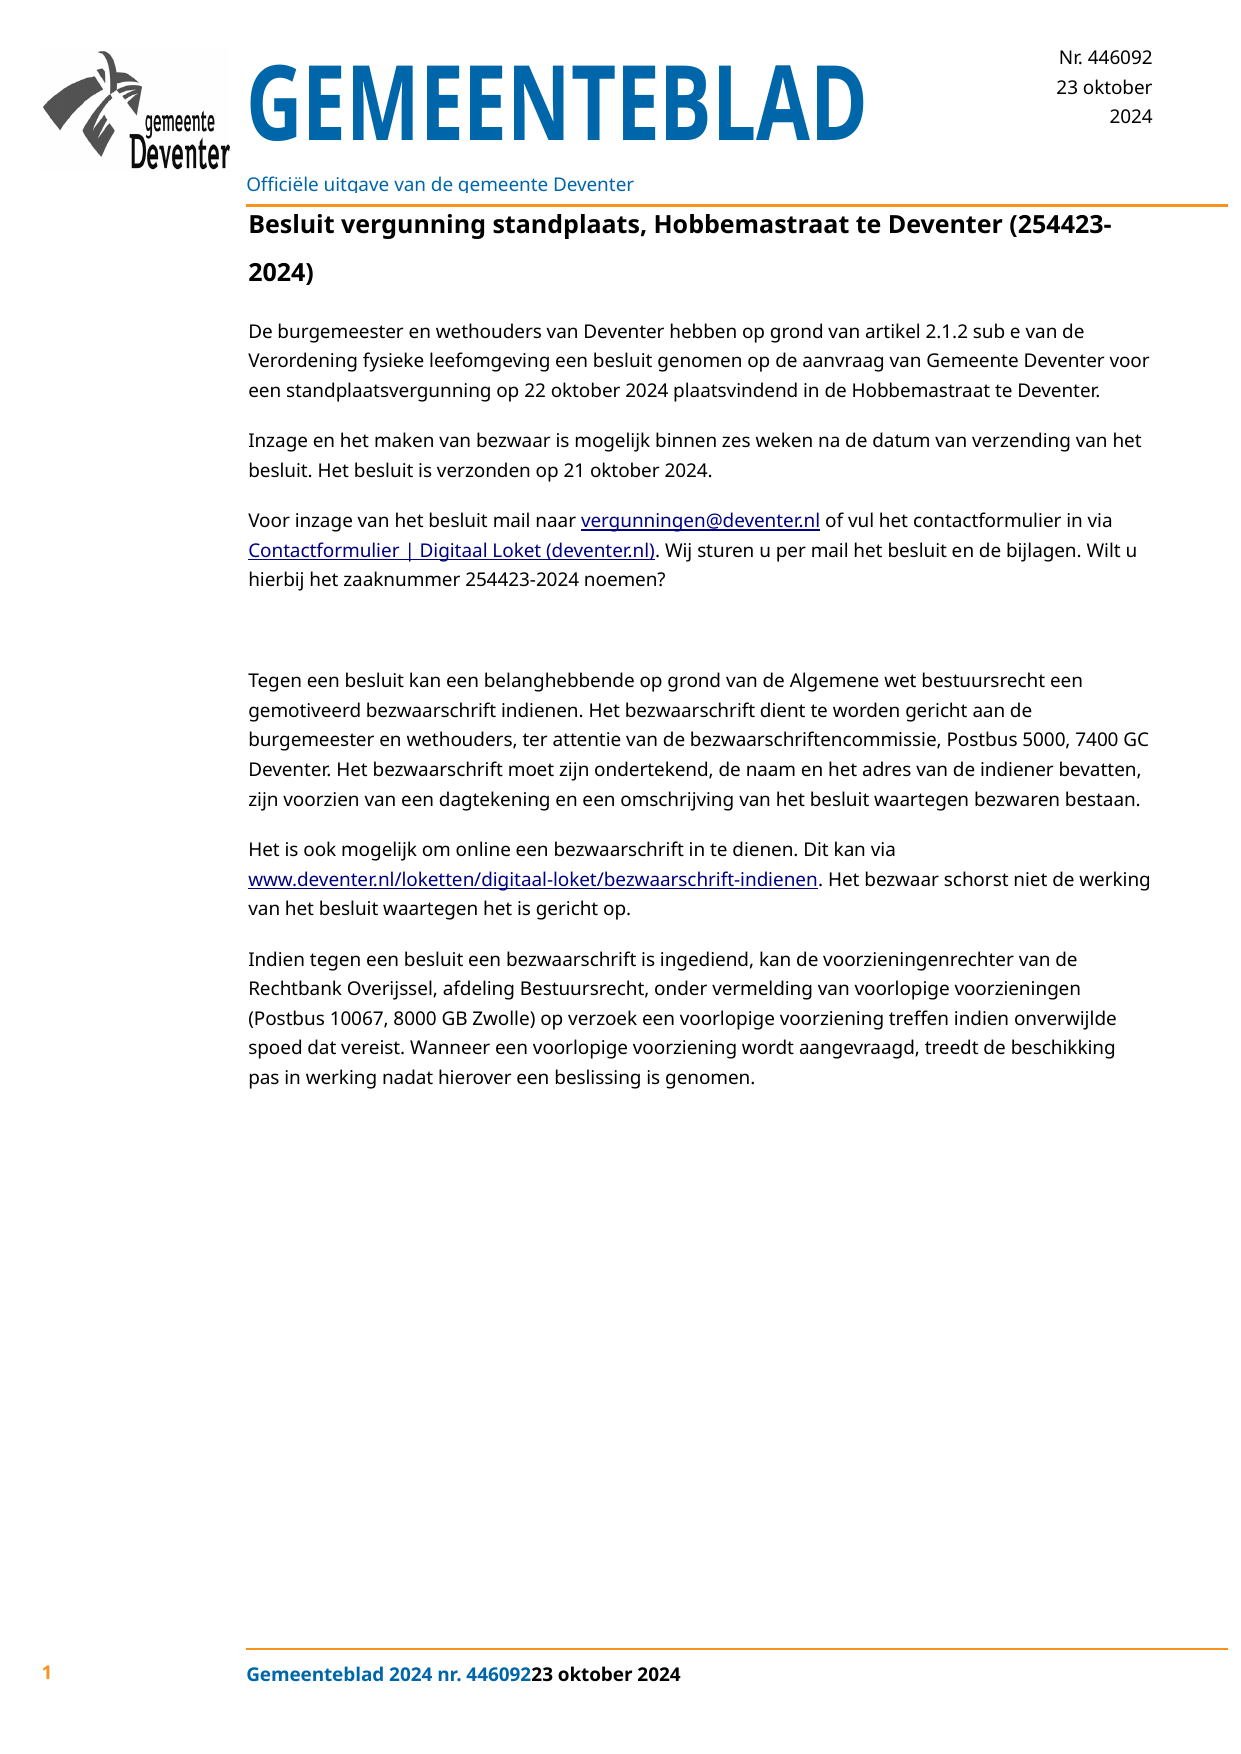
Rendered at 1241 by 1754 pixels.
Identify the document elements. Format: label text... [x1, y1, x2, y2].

text Indien tegen een besluit een bezwaarschrift is ingediend, kan de voorzieningenrechter van de Rechtbank Overijssel, afdeling Bestuursrecht, onder vermelding van voorlopige voorzieningen (Postbus 10067, 8000 GB Zwolle) op verzoek een voorlopige voorziening treffen indien onverwijlde spoed dat vereist. Wanneer een voorlopige voorziening wordt aangevraagd, treedt de beschikking pas in werking nadat hierover een beslissing is genomen. [248, 946, 1152, 1090]
text De burgemeester en wethouders van Deventer hebben op grond van artikel 2.1.2 sub e van de Verordening fysieke leefomgeving een besluit genomen op de aanvraag van Gemeente Deventer voor een standplaatsvergunning op 22 oktober 2024 plaatsvindend in de Hobbemastraat te Deventer. [248, 318, 1152, 403]
text Inzage en het maken van bezwaar is mogelijk binnen zes weken na de datum van verzending van het besluit. Het besluit is verzonden op 21 oktober 2024. [248, 427, 1152, 483]
text Voor inzage van het besluit mail naar vergunningen@deventer.nl of vul het contactformulier in via Contactformulier | Digitaal Loket (deventer.nl). Wij sturen u per mail het besluit en de bijlagen. Wilt u hierbij het zaaknummer 254423-2024 noemen? [248, 507, 1152, 592]
text Besluit vergunning standplaats, Hobbemastraat te Deventer (254423-2024) [248, 207, 1152, 288]
text Tegen een besluit kan een belanghebbende op grond van de Algemene wet bestuursrecht een gemotiveerd bezwaarschrift indienen. Het bezwaarschrift dient te worden gericht aan de burgemeester en wethouders, ter attentie van de bezwaarschriftencommissie, Postbus 5000, 7400 GC Deventer. Het bezwaarschrift moet zijn ondertekend, de naam en het adres van de indiener bevatten, zijn voorzien van een dagtekening en een omschrijving van het besluit waartegen bezwaren bestaan. [248, 667, 1152, 812]
text Het is ook mogelijk om online een bezwaarschrift in te dienen. Dit kan via www.deventer.nl/loketten/digitaal-loket/bezwaarschrift-indienen. Het bezwaar schorst niet de werking van het besluit waartegen het is gericht op. [248, 836, 1152, 921]
picture [41, 47, 231, 172]
